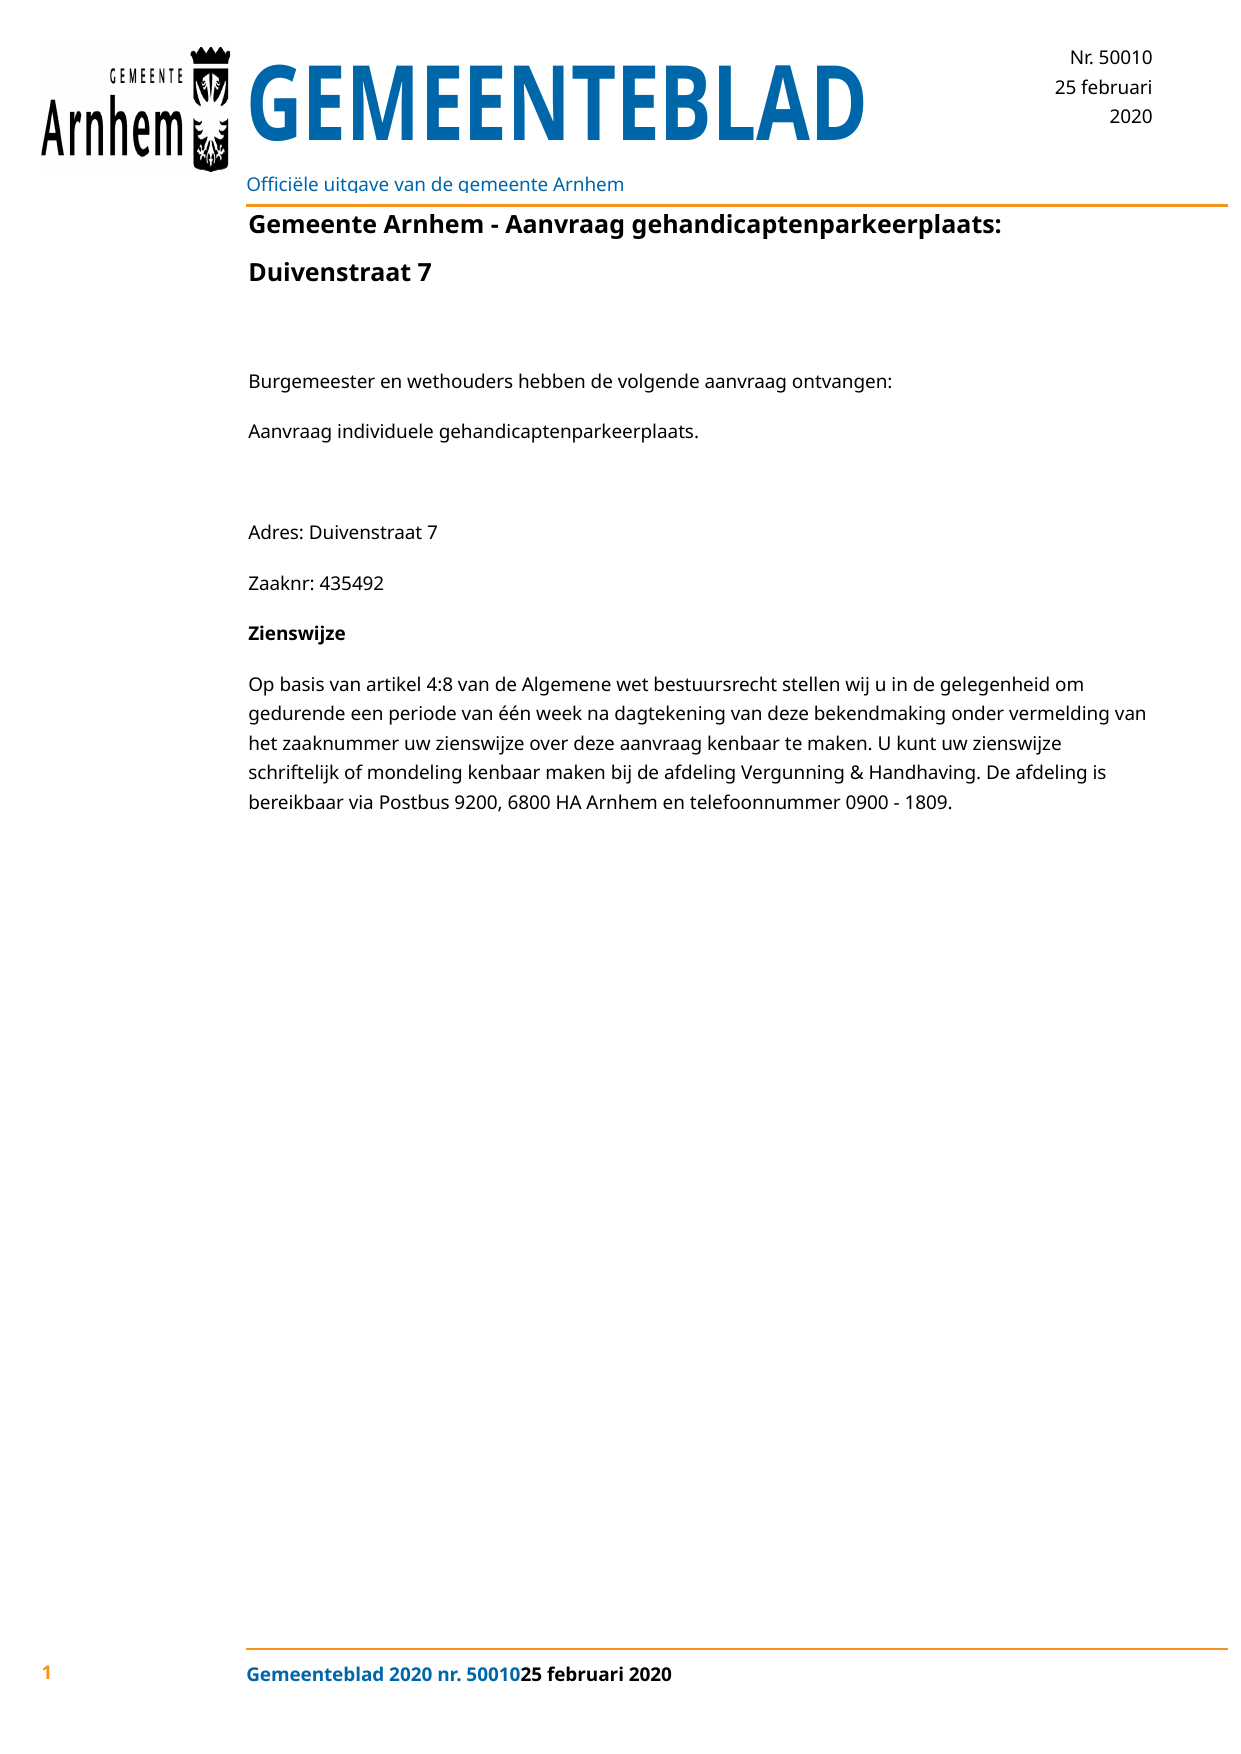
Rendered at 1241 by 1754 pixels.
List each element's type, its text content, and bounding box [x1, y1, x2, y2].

text Burgemeester en wethouders hebben de volgende aanvraag ontvangen: [248, 368, 1152, 394]
text Zienswijze [248, 620, 1152, 646]
text Adres: Duivenstraat 7 [248, 519, 1152, 545]
picture [41, 47, 231, 172]
text Op basis van artikel 4:8 van de Algemene wet bestuursrecht stellen wij u in de gelegenheid om gedurende een periode van één week na dagtekening van deze bekendmaking onder vermelding van het zaaknummer uw zienswijze over deze aanvraag kenbaar te maken. U kunt uw zienswijze schriftelijk of mondeling kenbaar maken bij de afdeling Vergunning & Handhaving. De afdeling is bereikbaar via Postbus 9200, 6800 HA Arnhem en telefoonnummer 0900 - 1809. [248, 671, 1152, 815]
text Zaaknr: 435492 [248, 570, 1152, 596]
text Gemeente Arnhem - Aanvraag gehandicaptenparkeerplaats: Duivenstraat 7 [248, 207, 1152, 288]
text Aanvraag individuele gehandicaptenparkeerplaats. [248, 419, 1152, 444]
